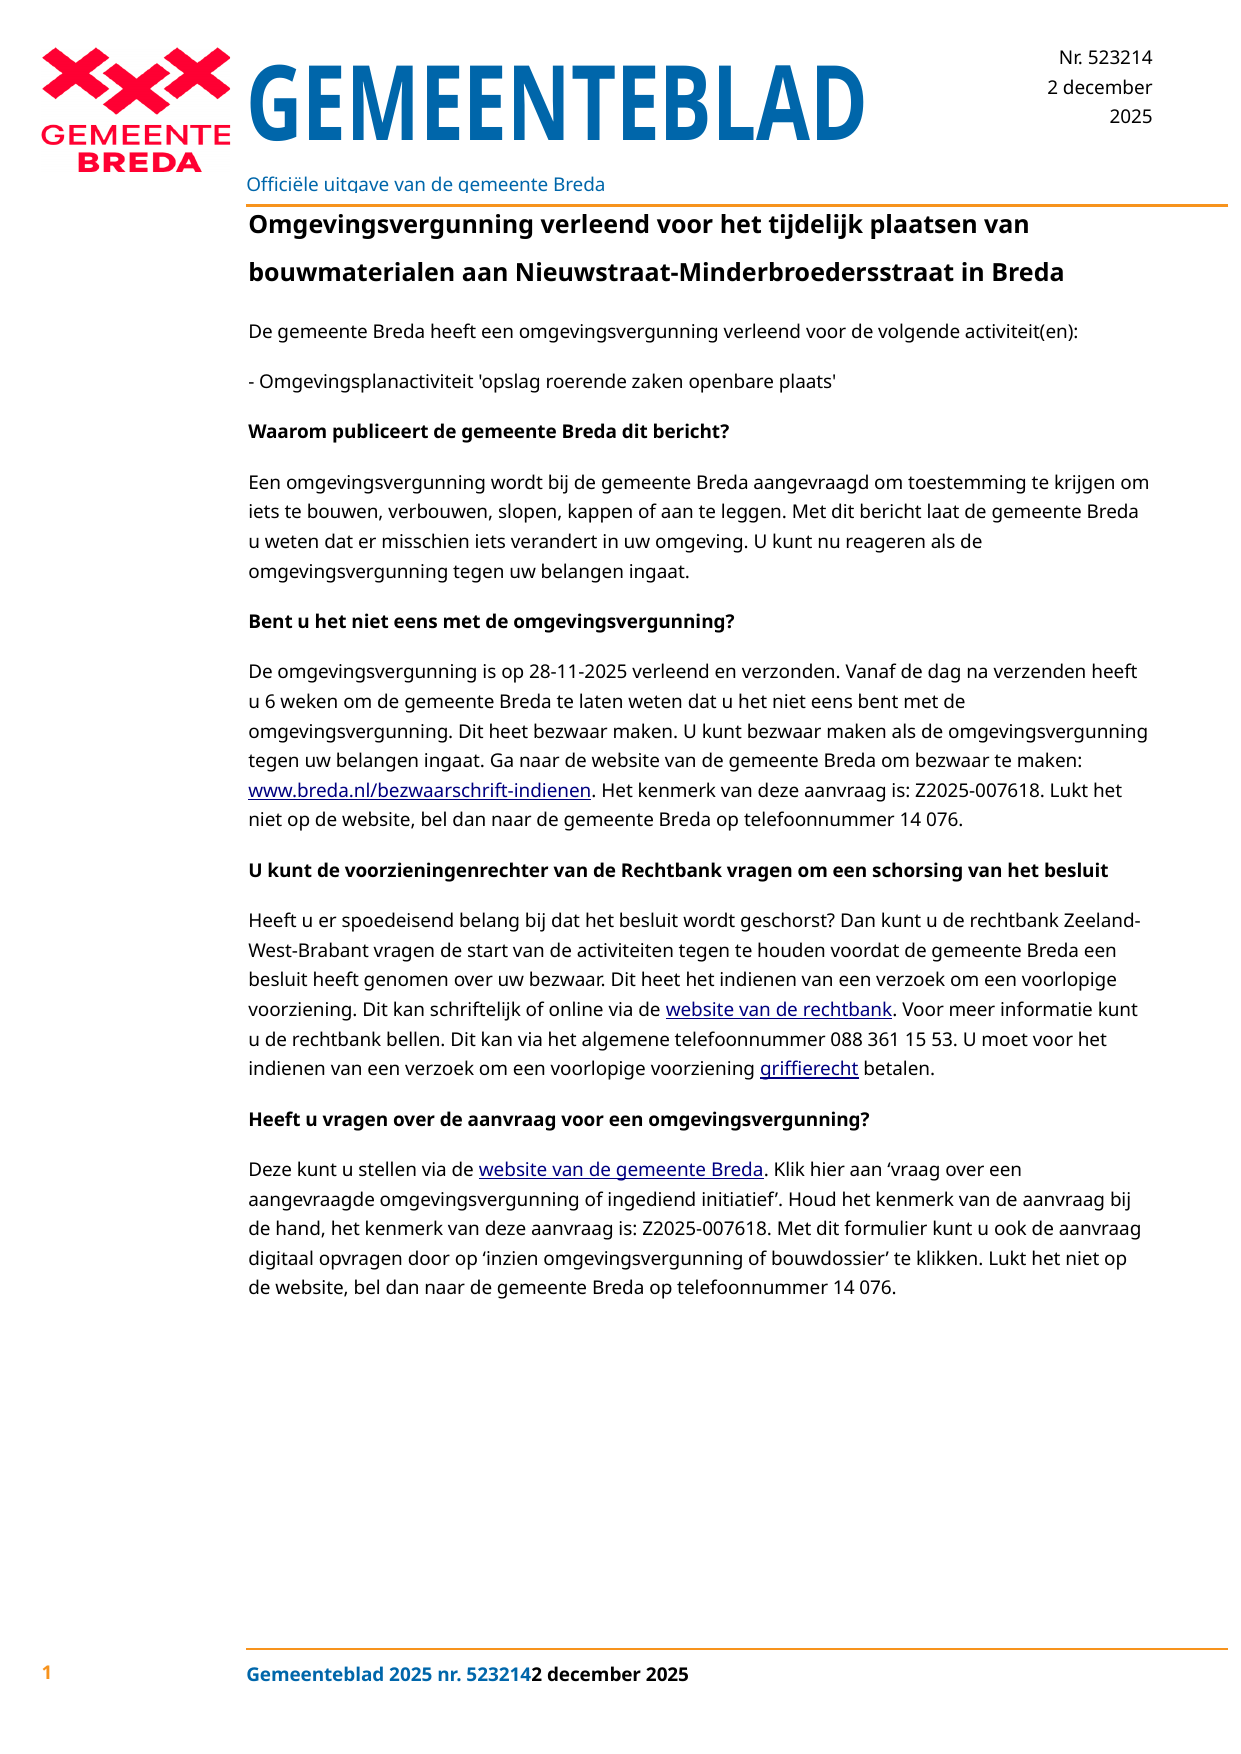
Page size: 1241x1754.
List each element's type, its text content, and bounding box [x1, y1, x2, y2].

picture [41, 47, 231, 172]
text De gemeente Breda heeft een omgevingsvergunning verleend voor de volgende activiteit(en): [248, 318, 1152, 344]
text Omgevingsvergunning verleend voor het tijdelijk plaatsen van bouwmaterialen aan Nieuwstraat-Minderbroedersstraat in Breda [248, 207, 1152, 288]
text U kunt de voorzieningenrechter van de Rechtbank vragen om een schorsing van het besluit [248, 857, 1152, 883]
text Heeft u vragen over de aanvraag voor een omgevingsvergunning? [248, 1106, 1152, 1132]
text Bent u het niet eens met de omgevingsvergunning? [248, 608, 1152, 634]
text Deze kunt u stellen via de website van de gemeente Breda. Klik hier aan ‘vraag over een aangevraagde omgevingsvergunning of ingediend initiatief’. Houd het kenmerk van de aanvraag bij de hand, het kenmerk van deze aanvraag is: Z2025-007618. Met dit formulier kunt u ook de aanvraag digitaal opvragen door op ‘inzien omgevingsvergunning of bouwdossier’ te klikken. Lukt het niet op de website, bel dan naar de gemeente Breda op telefoonnummer 14 076. [248, 1156, 1152, 1300]
text Een omgevingsvergunning wordt bij de gemeente Breda aangevraagd om toestemming te krijgen om iets te bouwen, verbouwen, slopen, kappen of aan te leggen. Met dit bericht laat de gemeente Breda u weten dat er misschien iets verandert in uw omgeving. U kunt nu reageren als de omgevingsvergunning tegen uw belangen ingaat. [248, 469, 1152, 584]
text - Omgevingsplanactiviteit 'opslag roerende zaken openbare plaats' [248, 368, 1152, 394]
text Heeft u er spoedeisend belang bij dat het besluit wordt geschorst? Dan kunt u de rechtbank Zeeland-West-Brabant vragen de start van de activiteiten tegen te houden voordat de gemeente Breda een besluit heeft genomen over uw bezwaar. Dit heet het indienen van een verzoek om een voorlopige voorziening. Dit kan schriftelijk of online via de website van de rechtbank. Voor meer informatie kunt u de rechtbank bellen. Dit kan via het algemene telefoonnummer 088 361 15 53. U moet voor het indienen van een verzoek om een voorlopige voorziening griffierecht betalen. [248, 907, 1152, 1081]
text De omgevingsvergunning is op 28-11-2025 verleend en verzonden. Vanaf de dag na verzenden heeft u 6 weken om de gemeente Breda te laten weten dat u het niet eens bent met de omgevingsvergunning. Dit heet bezwaar maken. U kunt bezwaar maken als de omgevingsvergunning tegen uw belangen ingaat. Ga naar de website van de gemeente Breda om bezwaar te maken: www.breda.nl/bezwaarschrift-indienen. Het kenmerk van deze aanvraag is: Z2025-007618. Lukt het niet op de website, bel dan naar de gemeente Breda op telefoonnummer 14 076. [248, 659, 1152, 832]
text Waarom publiceert de gemeente Breda dit bericht? [248, 419, 1152, 444]
